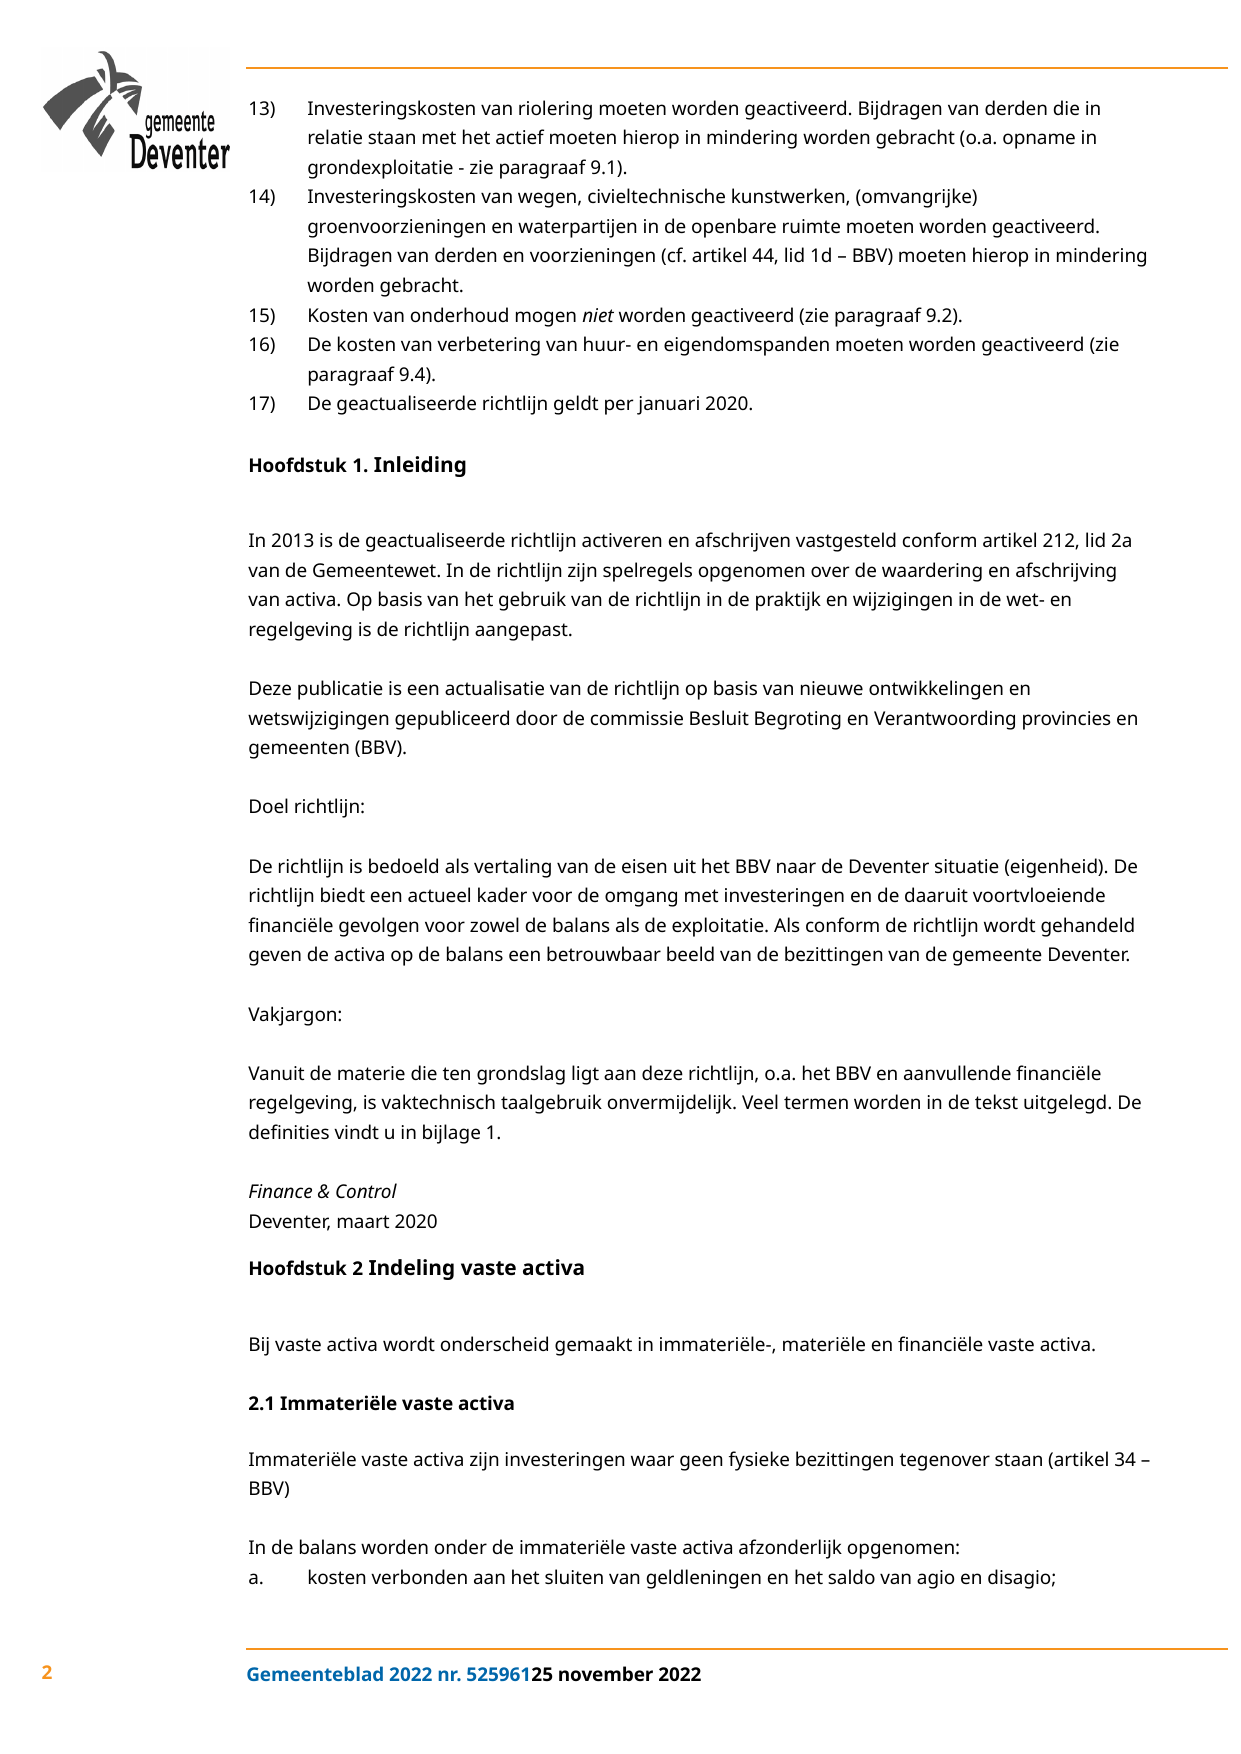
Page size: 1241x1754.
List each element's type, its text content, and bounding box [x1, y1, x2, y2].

text Vanuit de materie die ten grondslag ligt aan deze richtlijn, o.a. het BBV en aanvullende financiële regelgeving, is vaktechnisch taalgebruik onvermijdelijk. Veel termen worden in de tekst uitgelegd. De definities vindt u in bijlage 1. [248, 1060, 1152, 1145]
list De kosten van verbetering van huur- en eigendomspanden moeten worden geactiveerd (zie paragraaf 9.4). [248, 331, 1152, 387]
text Deventer, maart 2020 [248, 1208, 1152, 1234]
list Investeringskosten van wegen, civieltechnische kunstwerken, (omvangrijke) groenvoorzieningen en waterpartijen in de openbare ruimte moeten worden geactiveerd. Bijdragen van derden en voorzieningen (cf. artikel 44, lid 1d – BBV) moeten hierop in mindering worden gebracht. [248, 183, 1152, 298]
picture [41, 47, 231, 172]
text Deze publicatie is een actualisatie van de richtlijn op basis van nieuwe ontwikkelingen en wetswijzigingen gepubliceerd door de commissie Besluit Begroting en Verantwoording provincies en gemeenten (BBV). [248, 675, 1152, 760]
text Doel richtlijn: [248, 794, 1152, 819]
text 2.1 Immateriële vaste activa [248, 1390, 1152, 1416]
text Immateriële vaste activa zijn investeringen waar geen fysieke bezittingen tegenover staan (artikel 34 – BBV) [248, 1446, 1152, 1501]
text Finance & Control [248, 1178, 1152, 1204]
text De richtlijn is bedoeld als vertaling van de eisen uit het BBV naar de Deventer situatie (eigenheid). De richtlijn biedt een actueel kader voor de omgang met investeringen en de daaruit voortvloeiende financiële gevolgen voor zowel de balans als de exploitatie. Als conform de richtlijn wordt gehandeld geven de activa op de balans een betrouwbaar beeld van de bezittingen van de gemeente Deventer. [248, 853, 1152, 967]
text Vakjargon: [248, 1001, 1152, 1027]
list Kosten van onderhoud mogen niet worden geactiveerd (zie paragraaf 9.2). [248, 302, 1152, 328]
text In 2013 is de geactualiseerde richtlijn activeren en afschrijven vastgesteld conform artikel 212, lid 2a van de Gemeentewet. In de richtlijn zijn spelregels opgenomen over de waardering en afschrijving van activa. Op basis van het gebruik van de richtlijn in de praktijk en wijzigingen in de wet- en regelgeving is de richtlijn aangepast. [248, 527, 1152, 642]
text Hoofdstuk 1. Inleiding [248, 450, 1152, 478]
list Investeringskosten van riolering moeten worden geactiveerd. Bijdragen van derden die in relatie staan met het actief moeten hierop in mindering worden gebracht (o.a. opname in grondexploitatie - zie paragraaf 9.1). [248, 95, 1152, 180]
list kosten verbonden aan het sluiten van geldleningen en het saldo van agio en disagio; [248, 1564, 1152, 1590]
text In de balans worden onder de immateriële vaste activa afzonderlijk opgenomen: [248, 1534, 1152, 1560]
text Bij vaste activa wordt onderscheid gemaakt in immateriële-, materiële en financiële vaste activa. [248, 1331, 1152, 1357]
text Hoofdstuk 2 Indeling vaste activa [248, 1253, 1152, 1282]
list De geactualiseerde richtlijn geldt per januari 2020. [248, 391, 1152, 416]
